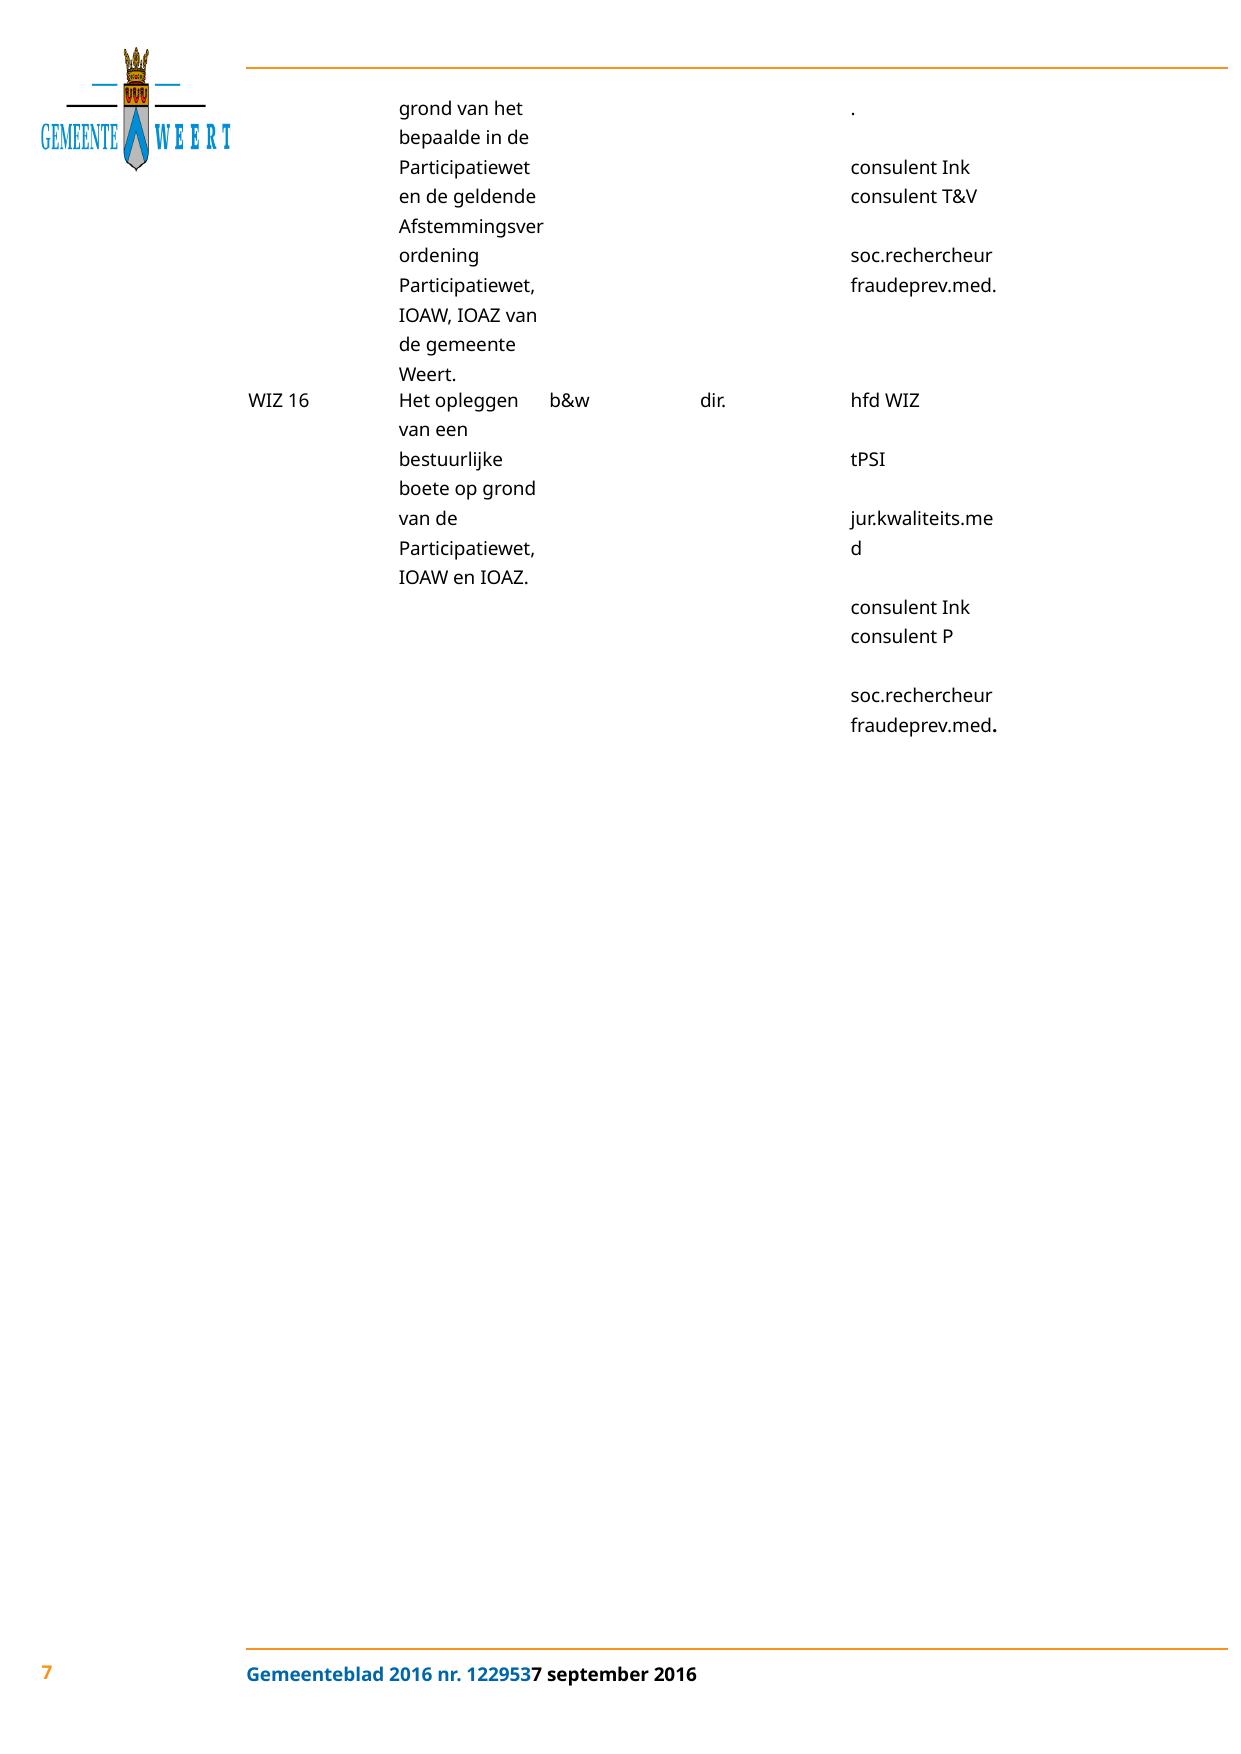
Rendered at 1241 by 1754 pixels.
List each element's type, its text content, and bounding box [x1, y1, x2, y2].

table_cell [1001, 95, 1152, 387]
table_cell b&w [549, 387, 700, 738]
table_cell hfd WIZ tPSI jur.kwaliteits.med consulent Ink consulent P soc.rechercheur fraudeprev.med. [850, 387, 1001, 738]
table_cell WIZ 16 [248, 387, 398, 738]
picture [41, 47, 231, 172]
table_cell Het opleggen van een bestuurlijke boete op grond van de Participatiewet, IOAW en IOAZ. [399, 387, 549, 738]
table_cell [549, 95, 700, 387]
table_cell grond van het bepaalde in de Participatiewet en de geldende Afstemmingsverordening Participatiewet, IOAW, IOAZ van de gemeente Weert. [399, 95, 549, 387]
table_cell [248, 95, 398, 387]
table_cell dir. [700, 387, 850, 738]
table_cell [700, 95, 850, 387]
table_cell . consulent Ink consulent T&V soc.rechercheur fraudeprev.med. [850, 95, 1001, 387]
table_cell [1001, 387, 1152, 738]
